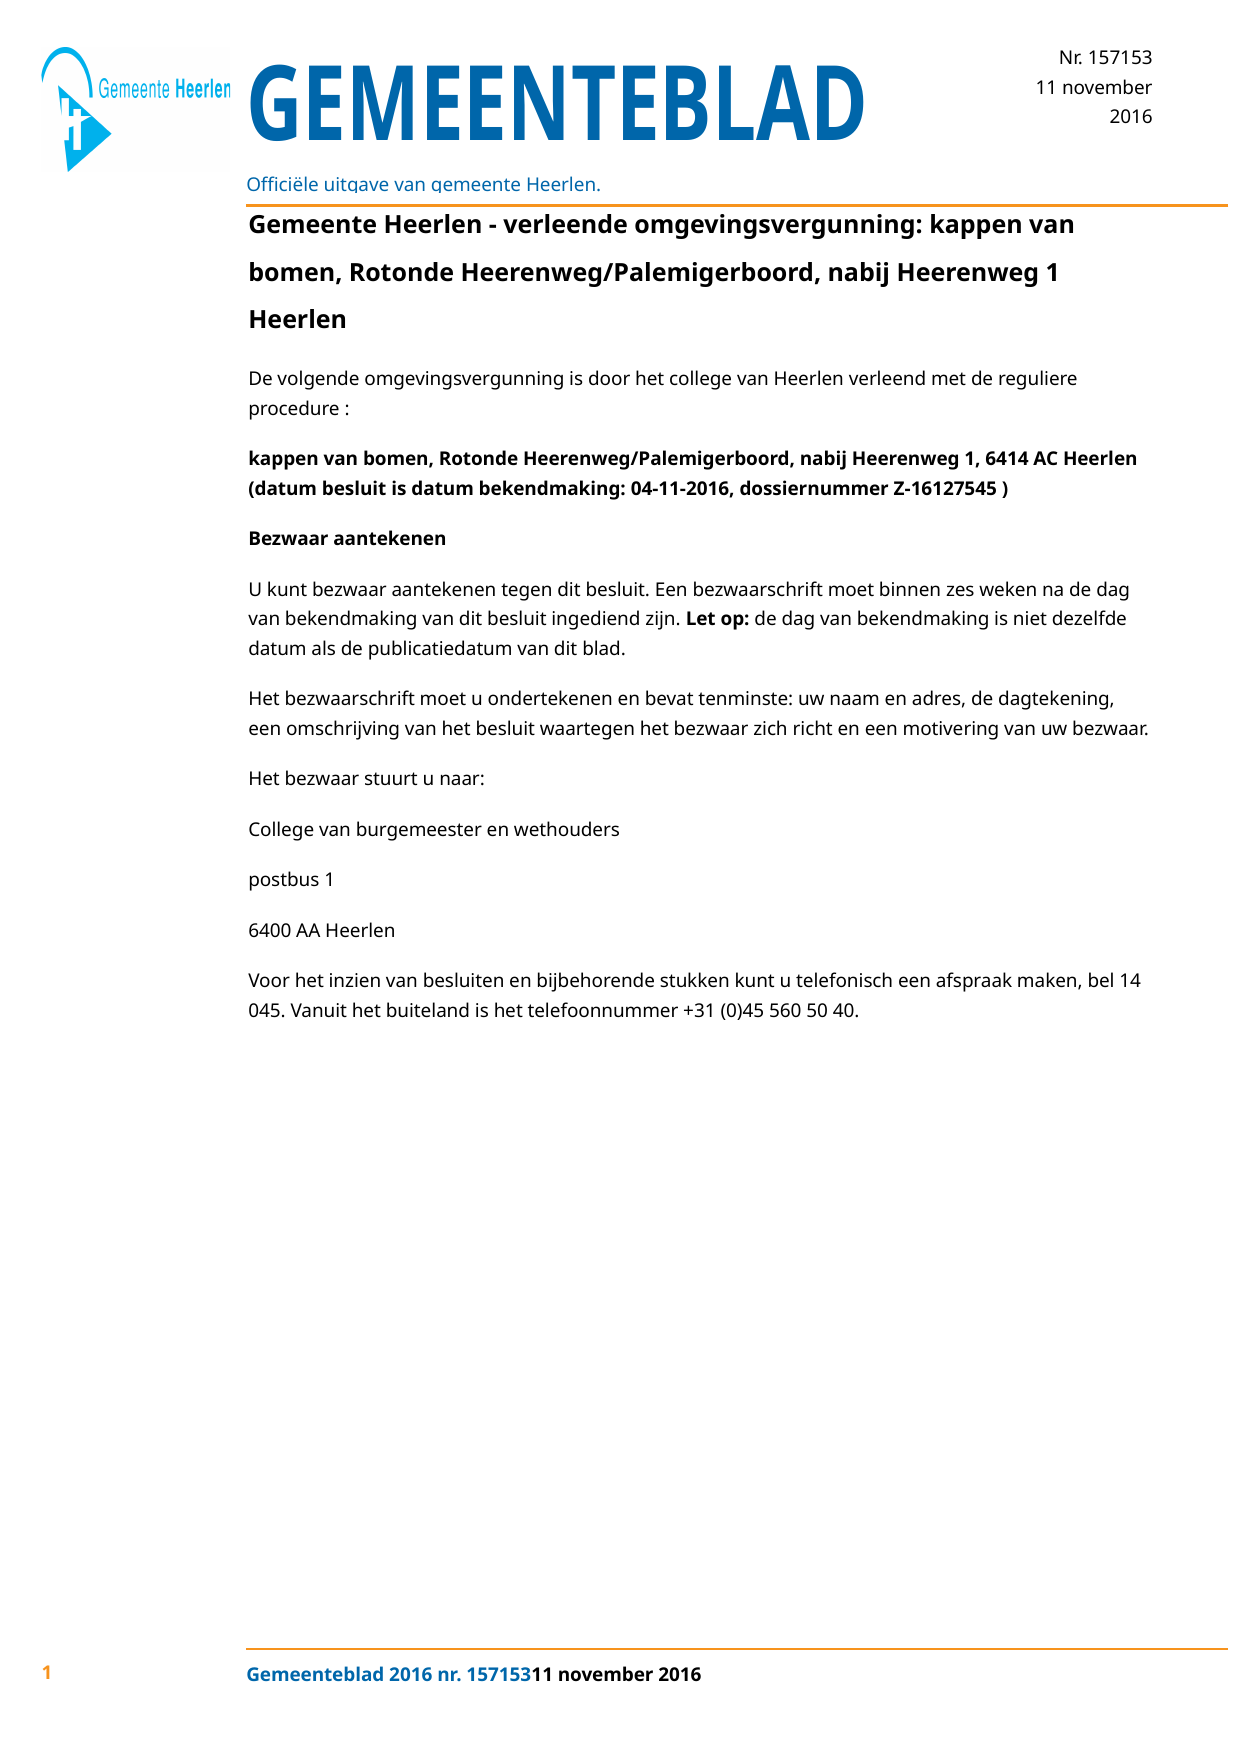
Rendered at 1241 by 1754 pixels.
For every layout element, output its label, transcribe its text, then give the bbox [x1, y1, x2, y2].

text U kunt bezwaar aantekenen tegen dit besluit. Een bezwaarschrift moet binnen zes weken na de dag van bekendmaking van dit besluit ingediend zijn. Let op: de dag van bekendmaking is niet dezelfde datum als de publicatiedatum van dit blad. [248, 576, 1152, 661]
text Voor het inzien van besluiten en bijbehorende stukken kunt u telefonisch een afspraak maken, bel 14 045. Vanuit het buiteland is het telefoonnummer +31 (0)45 560 50 40. [248, 967, 1152, 1022]
text Gemeente Heerlen - verleende omgevingsvergunning: kappen van bomen, Rotonde Heerenweg/Palemigerboord, nabij Heerenweg 1 Heerlen [248, 207, 1152, 336]
picture [41, 47, 58, 70]
text 6400 AA Heerlen [248, 917, 1152, 942]
text Bezwaar aantekenen [248, 526, 1152, 551]
text De volgende omgevingsvergunning is door het college van Heerlen verleend met de reguliere procedure : [248, 366, 1152, 421]
text postbus 1 [248, 866, 1152, 892]
text kappen van bomen, Rotonde Heerenweg/Palemigerboord, nabij Heerenweg 1, 6414 AC Heerlen (datum besluit is datum bekendmaking: 04-11-2016, dossiernummer Z-16127545 ) [248, 446, 1152, 501]
text Het bezwaarschrift moet u ondertekenen en bevat tenminste: uw naam en adres, de dagtekening, een omschrijving van het besluit waartegen het bezwaar zich richt en een motivering van uw bezwaar. [248, 686, 1152, 741]
text Het bezwaar stuurt u naar: [248, 766, 1152, 791]
picture [41, 47, 231, 172]
text College van burgemeester en wethouders [248, 816, 1152, 842]
